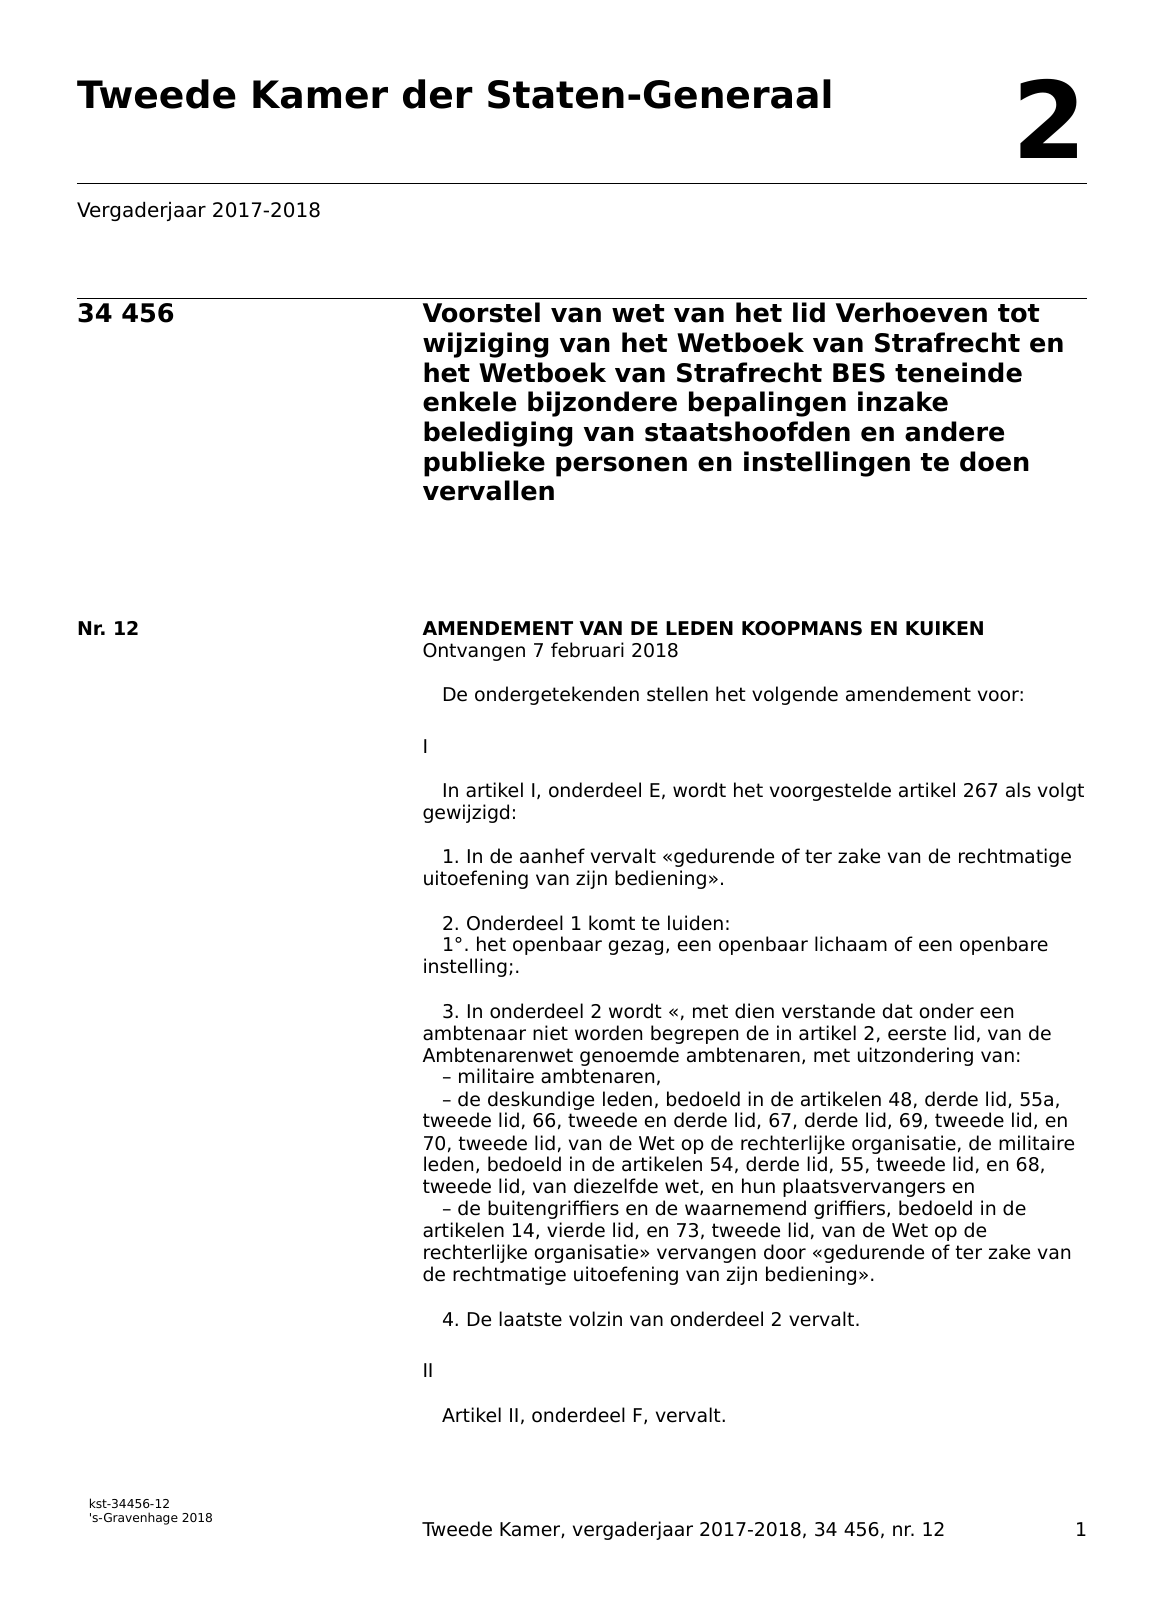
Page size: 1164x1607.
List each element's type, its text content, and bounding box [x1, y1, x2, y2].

text kst-34456-12 [88, 1497, 323, 1511]
text 's-Gravenhage 2018 [88, 1511, 323, 1525]
text 3. In onderdeel 2 wordt «, met dien verstande dat onder een ambtenaar niet worden begrepen de in artikel 2, eerste lid, van de Ambtenarenwet genoemde ambtenaren, met uitzondering van: [422, 1001, 1087, 1066]
table_header 2 [886, 59, 1087, 183]
text 2. Onderdeel 1 komt te luiden: [422, 912, 1087, 934]
text De ondergetekenden stellen het volgende amendement voor: [422, 684, 1087, 706]
table_header Tweede Kamer der Staten-Generaal [77, 59, 886, 183]
text In artikel I, onderdeel E, wordt het voorgestelde artikel 267 als volgt gewijzigd: [422, 780, 1087, 824]
subtitle I [422, 736, 1087, 758]
text Ontvangen 7 februari 2018 [422, 640, 1087, 662]
text 1°. het openbaar gezag, een openbaar lichaam of een openbare instelling;. [422, 934, 1087, 978]
text – militaire ambtenaren, [422, 1066, 1087, 1088]
text – de deskundige leden, bedoeld in de artikelen 48, derde lid, 55a, tweede lid, 66, tweede en derde lid, 67, derde lid, 69, tweede lid, en 70, tweede lid, van de Wet op de rechterlijke organisatie, de militaire leden, bedoeld in de artikelen 54, derde lid, 55, tweede lid, en 68, tweede lid, van diezelfde wet, en hun plaatsvervangers en [422, 1088, 1087, 1198]
text 1. In de aanhef vervalt «gedurende of ter zake van de rechtmatige uitoefening van zijn bediening». [422, 846, 1087, 890]
text – de buitengriffiers en de waarnemend griffiers, bedoeld in de artikelen 14, vierde lid, en 73, tweede lid, van de Wet op de rechterlijke organisatie» vervangen door «gedurende of ter zake van de rechtmatige uitoefening van zijn bediening». [422, 1198, 1087, 1286]
subtitle 34 456 Voorstel van wet van het lid Verhoeven tot wijziging van het Wetboek van Strafrecht en het Wetboek van Strafrecht BES teneinde enkele bijzondere bepalingen inzake belediging van staatshoofden en andere publieke personen en instellingen te doen vervallen [77, 299, 1087, 507]
subtitle II [422, 1360, 1087, 1382]
text 4. De laatste volzin van onderdeel 2 vervalt. [422, 1308, 1087, 1330]
table_cell Vergaderjaar 2017-2018 [77, 184, 1087, 298]
text Artikel II, onderdeel F, vervalt. [422, 1404, 1087, 1427]
subtitle Nr. 12 AMENDEMENT VAN DE LEDEN KOOPMANS EN KUIKEN [77, 618, 1087, 640]
